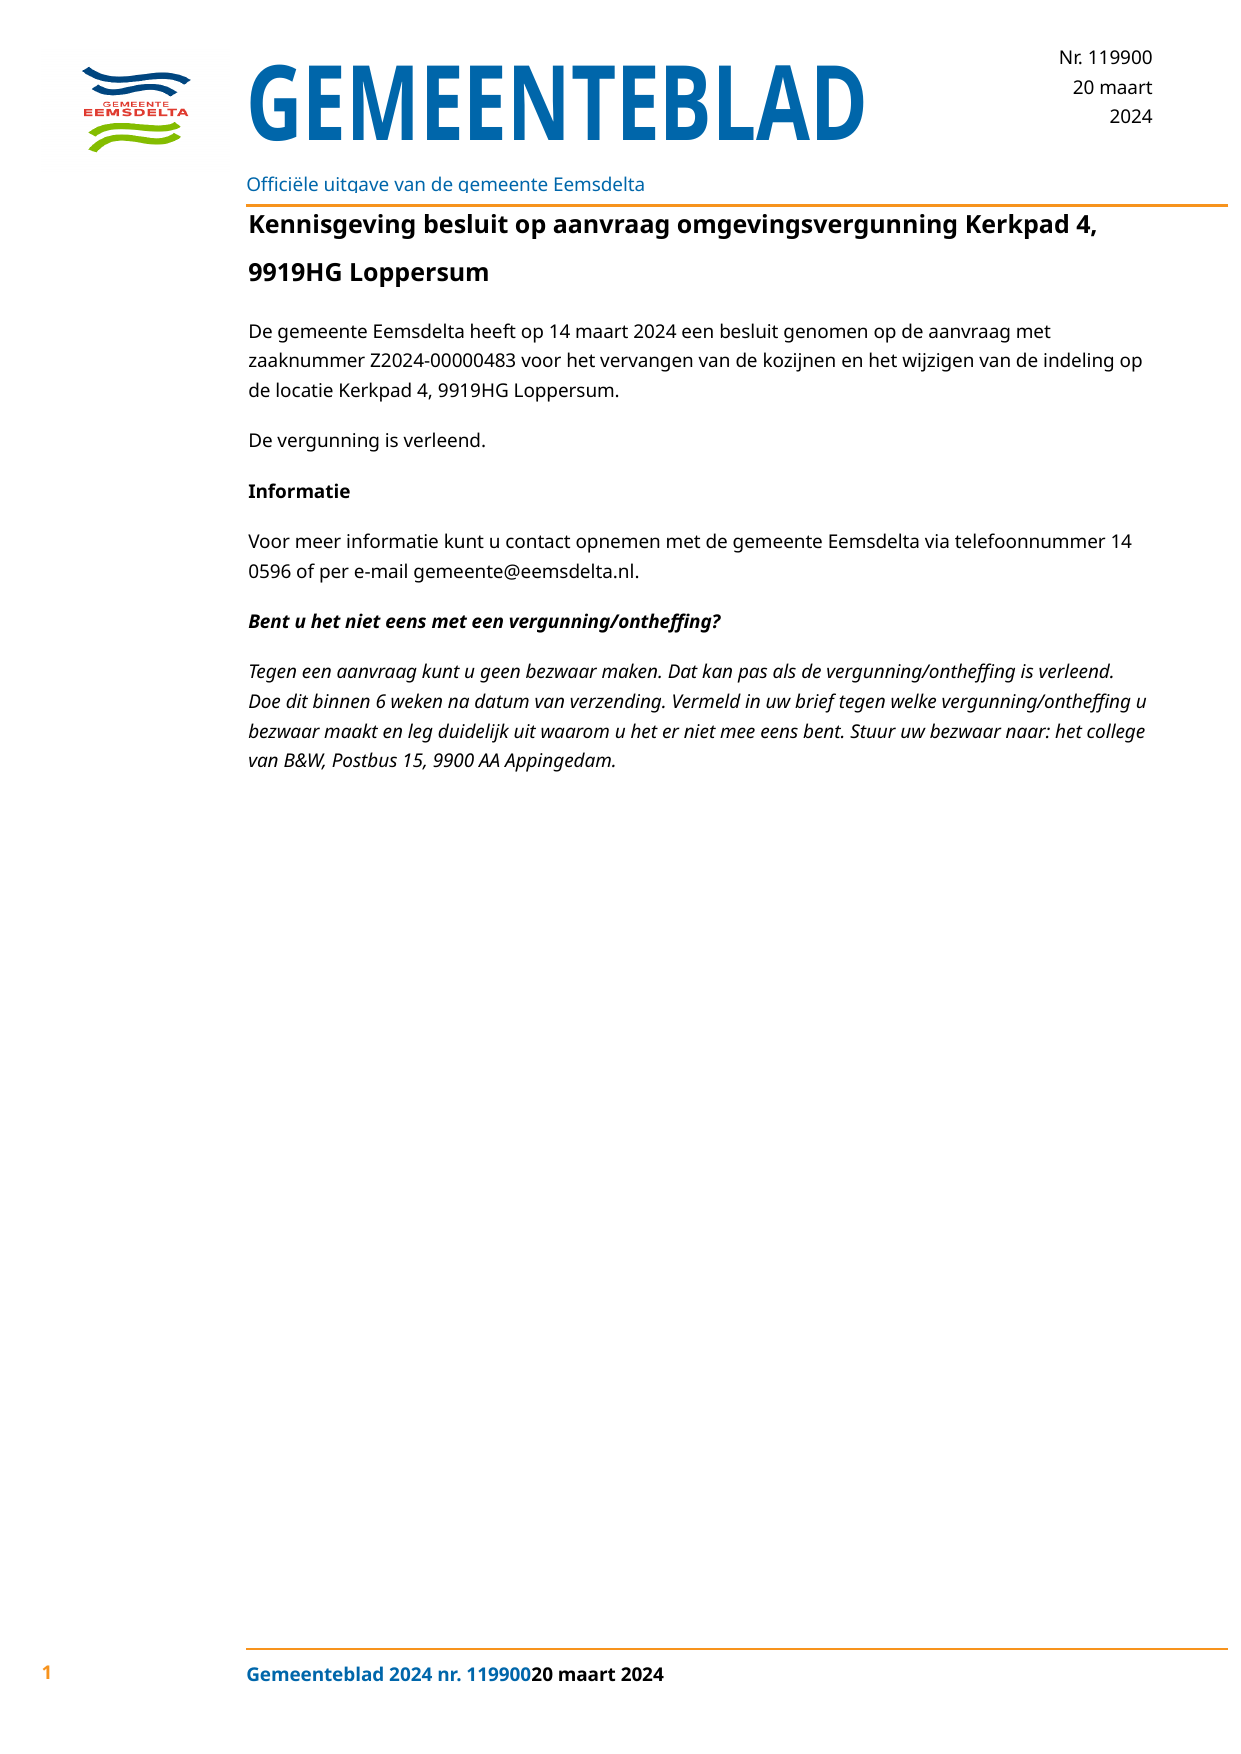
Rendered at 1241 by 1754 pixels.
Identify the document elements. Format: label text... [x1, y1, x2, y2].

text Tegen een aanvraag kunt u geen bezwaar maken. Dat kan pas als de vergunning/ontheffing is verleend. Doe dit binnen 6 weken na datum van verzending. Vermeld in uw brief tegen welke vergunning/ontheffing u bezwaar maakt en leg duidelijk uit waarom u het er niet mee eens bent. Stuur uw bezwaar naar: het college van B&W, Postbus 15, 9900 AA Appingedam. [248, 659, 1152, 773]
text Bent u het niet eens met een vergunning/ontheffing? [248, 608, 1152, 634]
text Kennisgeving besluit op aanvraag omgevingsvergunning Kerkpad 4, 9919HG Loppersum [248, 207, 1152, 288]
text Voor meer informatie kunt u contact opnemen met de gemeente Eemsdelta via telefoonnummer 14 0596 of per e-mail gemeente@eemsdelta.nl. [248, 528, 1152, 584]
text De gemeente Eemsdelta heeft op 14 maart 2024 een besluit genomen op de aanvraag met zaaknummer Z2024-00000483 voor het vervangen van de kozijnen en het wijzigen van de indeling op de locatie Kerkpad 4, 9919HG Loppersum. [248, 318, 1152, 403]
text De vergunning is verleend. [248, 427, 1152, 453]
text Informatie [248, 478, 1152, 504]
picture [41, 47, 231, 172]
